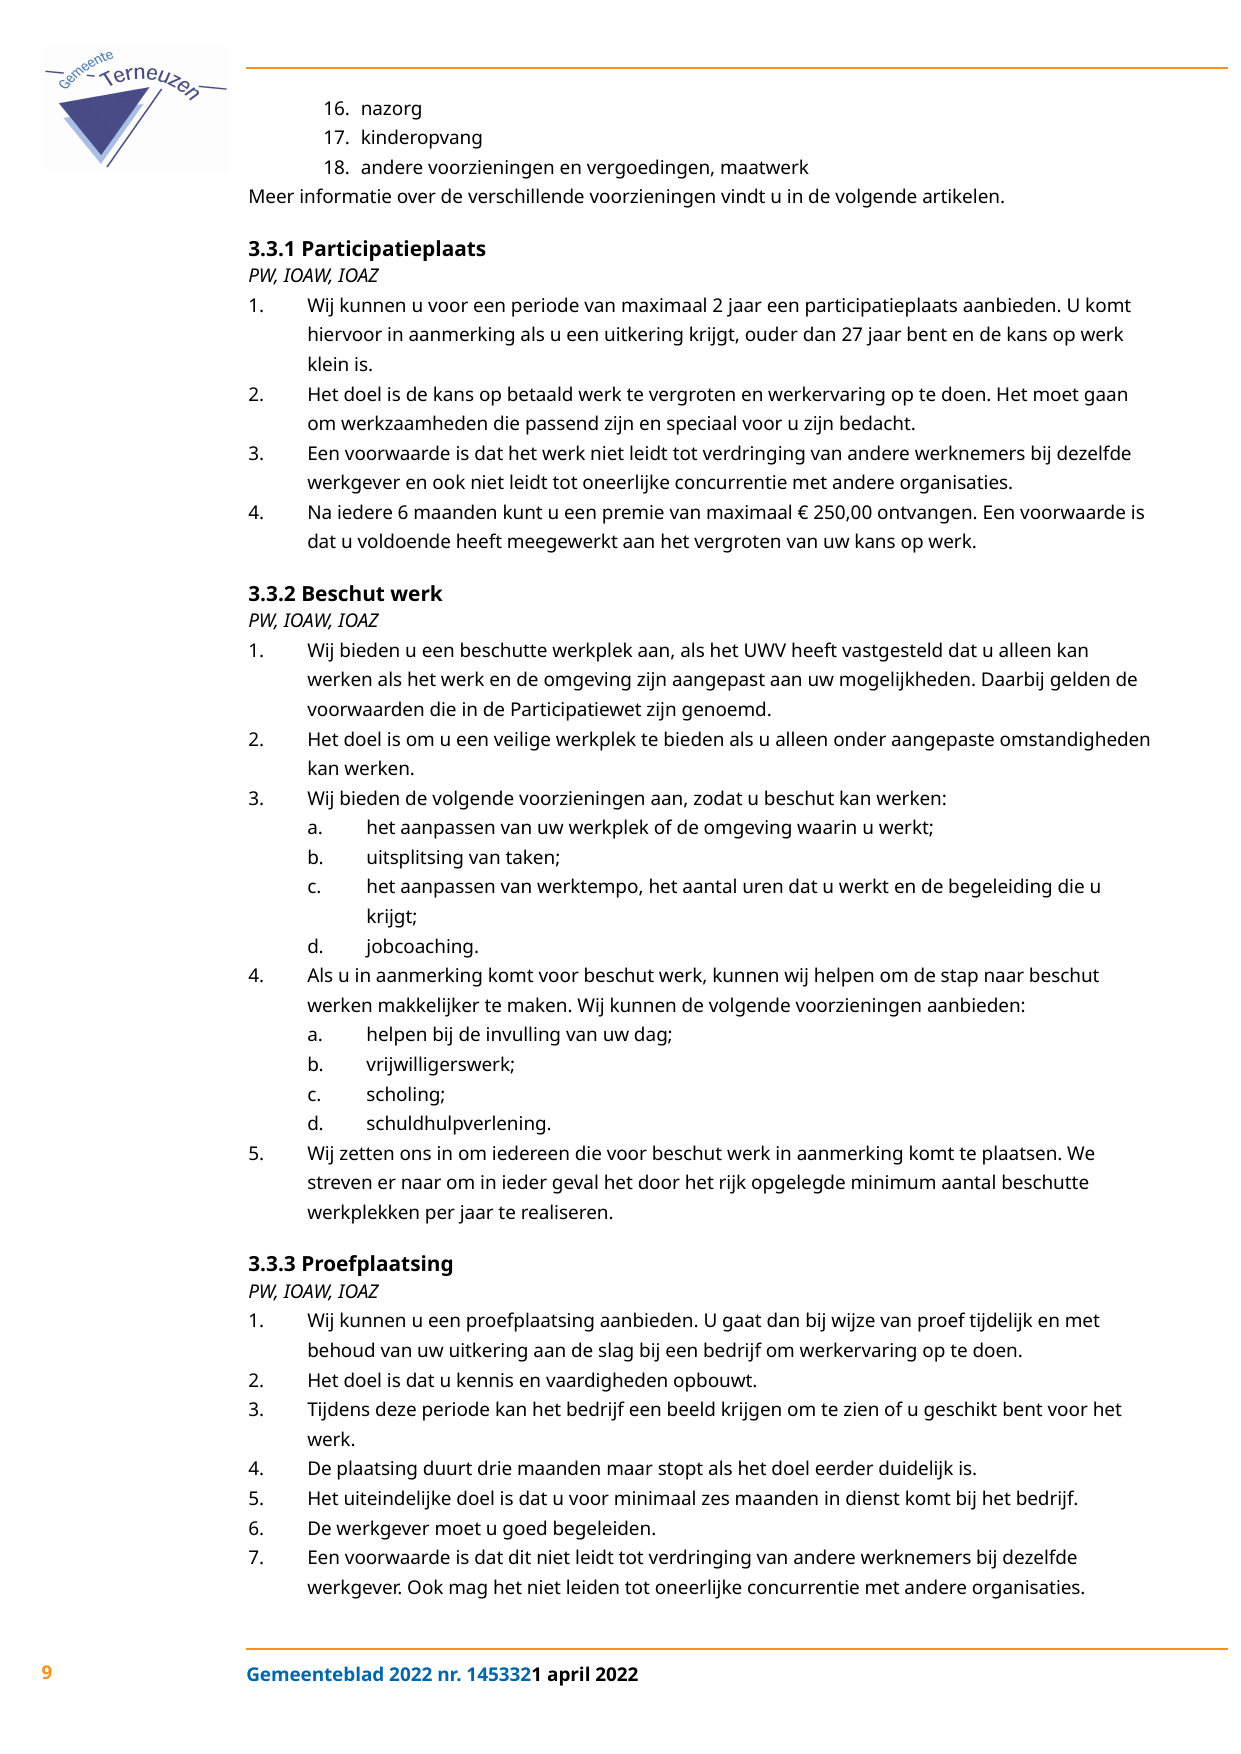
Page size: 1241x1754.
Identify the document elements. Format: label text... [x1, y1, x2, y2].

list Wij zetten ons in om iedereen die voor beschut werk in aanmerking komt te plaatsen. We streven er naar om in ieder geval het door het rijk opgelegde minimum aantal beschutte werkplekken per jaar te realiseren. [248, 1140, 1152, 1225]
list Het uiteindelijke doel is dat u voor minimaal zes maanden in dienst komt bij het bedrijf. [248, 1485, 1152, 1511]
list Wij bieden u een beschutte werkplek aan, als het UWV heeft vastgesteld dat u alleen kan werken als het werk en de omgeving zijn aangepast aan uw mogelijkheden. Daarbij gelden de voorwaarden die in de Participatiewet zijn genoemd. [248, 637, 1152, 722]
list het aanpassen van uw werkplek of de omgeving waarin u werkt; [307, 814, 1152, 840]
list schuldhulpverlening. [307, 1110, 1152, 1136]
list het aanpassen van werktempo, het aantal uren dat u werkt en de begeleiding die u krijgt; [307, 874, 1152, 929]
list Tijdens deze periode kan het bedrijf een beeld krijgen om te zien of u geschikt bent voor het werk. [248, 1396, 1152, 1452]
list scholing; [307, 1081, 1152, 1107]
list helpen bij de invulling van uw dag; [307, 1022, 1152, 1047]
list Wij bieden de volgende voorzieningen aan, zodat u beschut kan werken: [248, 785, 1152, 811]
list De plaatsing duurt drie maanden maar stopt als het doel eerder duidelijk is. [248, 1456, 1152, 1481]
list jobcoaching. [307, 933, 1152, 959]
list Het doel is de kans op betaald werk te vergroten en werkervaring op te doen. Het moet gaan om werkzaamheden die passend zijn en speciaal voor u zijn bedacht. [248, 381, 1152, 436]
list Het doel is dat u kennis en vaardigheden opbouwt. [248, 1367, 1152, 1392]
list vrijwilligerswerk; [307, 1051, 1152, 1077]
list Het doel is om u een veilige werkplek te bieden als u alleen onder aangepaste omstandigheden kan werken. [248, 726, 1152, 781]
text PW, IOAW, IOAZ [248, 262, 1152, 288]
text PW, IOAW, IOAZ [248, 607, 1152, 633]
text 3.3.1 Participatieplaats [248, 234, 1152, 262]
text 3.3.2 Beschut werk [248, 579, 1152, 607]
list Na iedere 6 maanden kunt u een premie van maximaal € 250,00 ontvangen. Een voorwaarde is dat u voldoende heeft meegewerkt aan het vergroten van uw kans op werk. [248, 499, 1152, 554]
text 3.3.3 Proefplaatsing [248, 1249, 1152, 1278]
text PW, IOAW, IOAZ [248, 1278, 1152, 1304]
list Wij kunnen u een proefplaatsing aanbieden. U gaat dan bij wijze van proef tijdelijk en met behoud van uw uitkering aan de slag bij een bedrijf om werkervaring op te doen. [248, 1308, 1152, 1363]
list Een voorwaarde is dat het werk niet leidt tot verdringing van andere werknemers bij dezelfde werkgever en ook niet leidt tot oneerlijke concurrentie met andere organisaties. [248, 440, 1152, 495]
picture [41, 47, 231, 172]
list kinderopvang [323, 124, 1152, 150]
list Wij kunnen u voor een periode van maximaal 2 jaar een participatieplaats aanbieden. U komt hiervoor in aanmerking als u een uitkering krijgt, ouder dan 27 jaar bent en de kans op werk klein is. [248, 292, 1152, 377]
list andere voorzieningen en vergoedingen, maatwerk [323, 154, 1152, 180]
list Als u in aanmerking komt voor beschut werk, kunnen wij helpen om de stap naar beschut werken makkelijker te maken. Wij kunnen de volgende voorzieningen aanbieden: [248, 962, 1152, 1018]
list De werkgever moet u goed begeleiden. [248, 1515, 1152, 1540]
list uitsplitsing van taken; [307, 844, 1152, 870]
list Een voorwaarde is dat dit niet leidt tot verdringing van andere werknemers bij dezelfde werkgever. Ook mag het niet leiden tot oneerlijke concurrentie met andere organisaties. [248, 1544, 1152, 1599]
list nazorg [323, 95, 1152, 121]
text Meer informatie over de verschillende voorzieningen vindt u in de volgende artikelen. [248, 183, 1152, 209]
